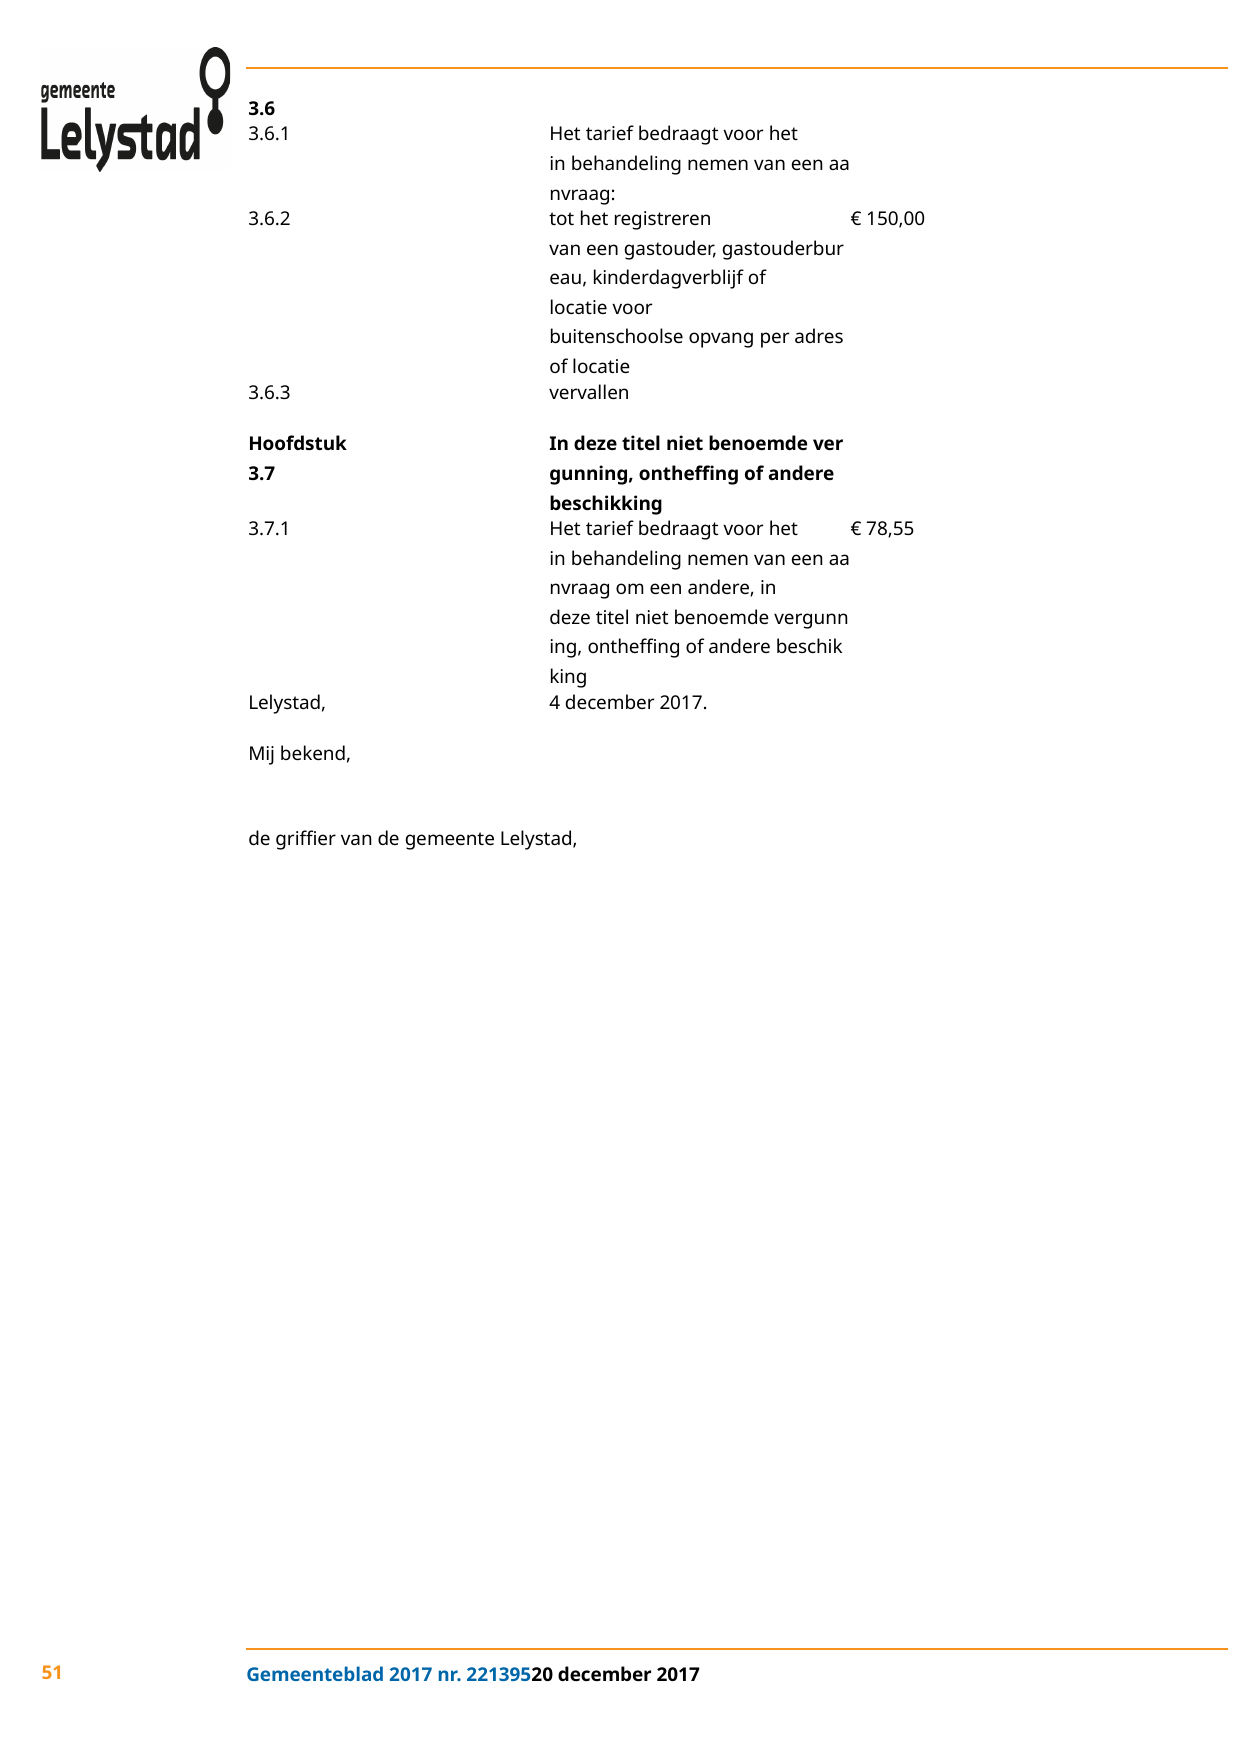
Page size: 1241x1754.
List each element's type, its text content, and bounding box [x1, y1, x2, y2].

table_cell vervallen [549, 379, 850, 405]
table_cell 3.6 [248, 95, 549, 121]
table_cell tot het registreren van een gastouder, gastouderbureau, kinderdagverblijf of locatie voor buitenschoolse opvang per adres of locatie [549, 205, 850, 379]
table_header [248, 799, 1152, 825]
table_cell [850, 121, 1152, 205]
table_cell Mij bekend, [248, 741, 850, 766]
table_cell Lelystad, [248, 689, 549, 715]
table_cell [850, 741, 1152, 766]
table_cell [850, 689, 1152, 715]
picture [41, 47, 231, 172]
table_cell 3.6.2 [248, 205, 549, 379]
table_cell [850, 405, 1152, 431]
table_cell de griffier van de gemeente Lelystad, [248, 825, 1152, 851]
table_cell [850, 95, 1152, 121]
table_cell 4 december 2017. [549, 689, 850, 715]
table_cell Het tarief bedraagt voor het in behandeling nemen van een aanvraag: [549, 121, 850, 205]
table_cell Het tarief bedraagt voor het in behandeling nemen van een aanvraag om een andere, in deze titel niet benoemde vergunning, ontheffing of andere beschikking [549, 515, 850, 689]
table_cell 3.6.1 [248, 121, 549, 205]
table_cell 3.6.3 [248, 379, 549, 405]
table_cell [850, 379, 1152, 405]
table_cell 3.7.1 [248, 515, 549, 689]
table_cell [248, 405, 549, 431]
table_cell [850, 715, 1152, 741]
table_cell [248, 715, 549, 741]
table_cell [850, 431, 1152, 515]
table_cell Hoofdstuk 3.7 [248, 431, 549, 515]
table_cell [549, 715, 850, 741]
table_cell € 78,55 [850, 515, 1152, 689]
table_cell € 150,00 [850, 205, 1152, 379]
table_cell [248, 851, 1152, 876]
table_cell In deze titel niet benoemde vergunning, ontheffing of andere beschikking [549, 431, 850, 515]
table_cell [549, 405, 850, 431]
table_cell [549, 95, 850, 121]
